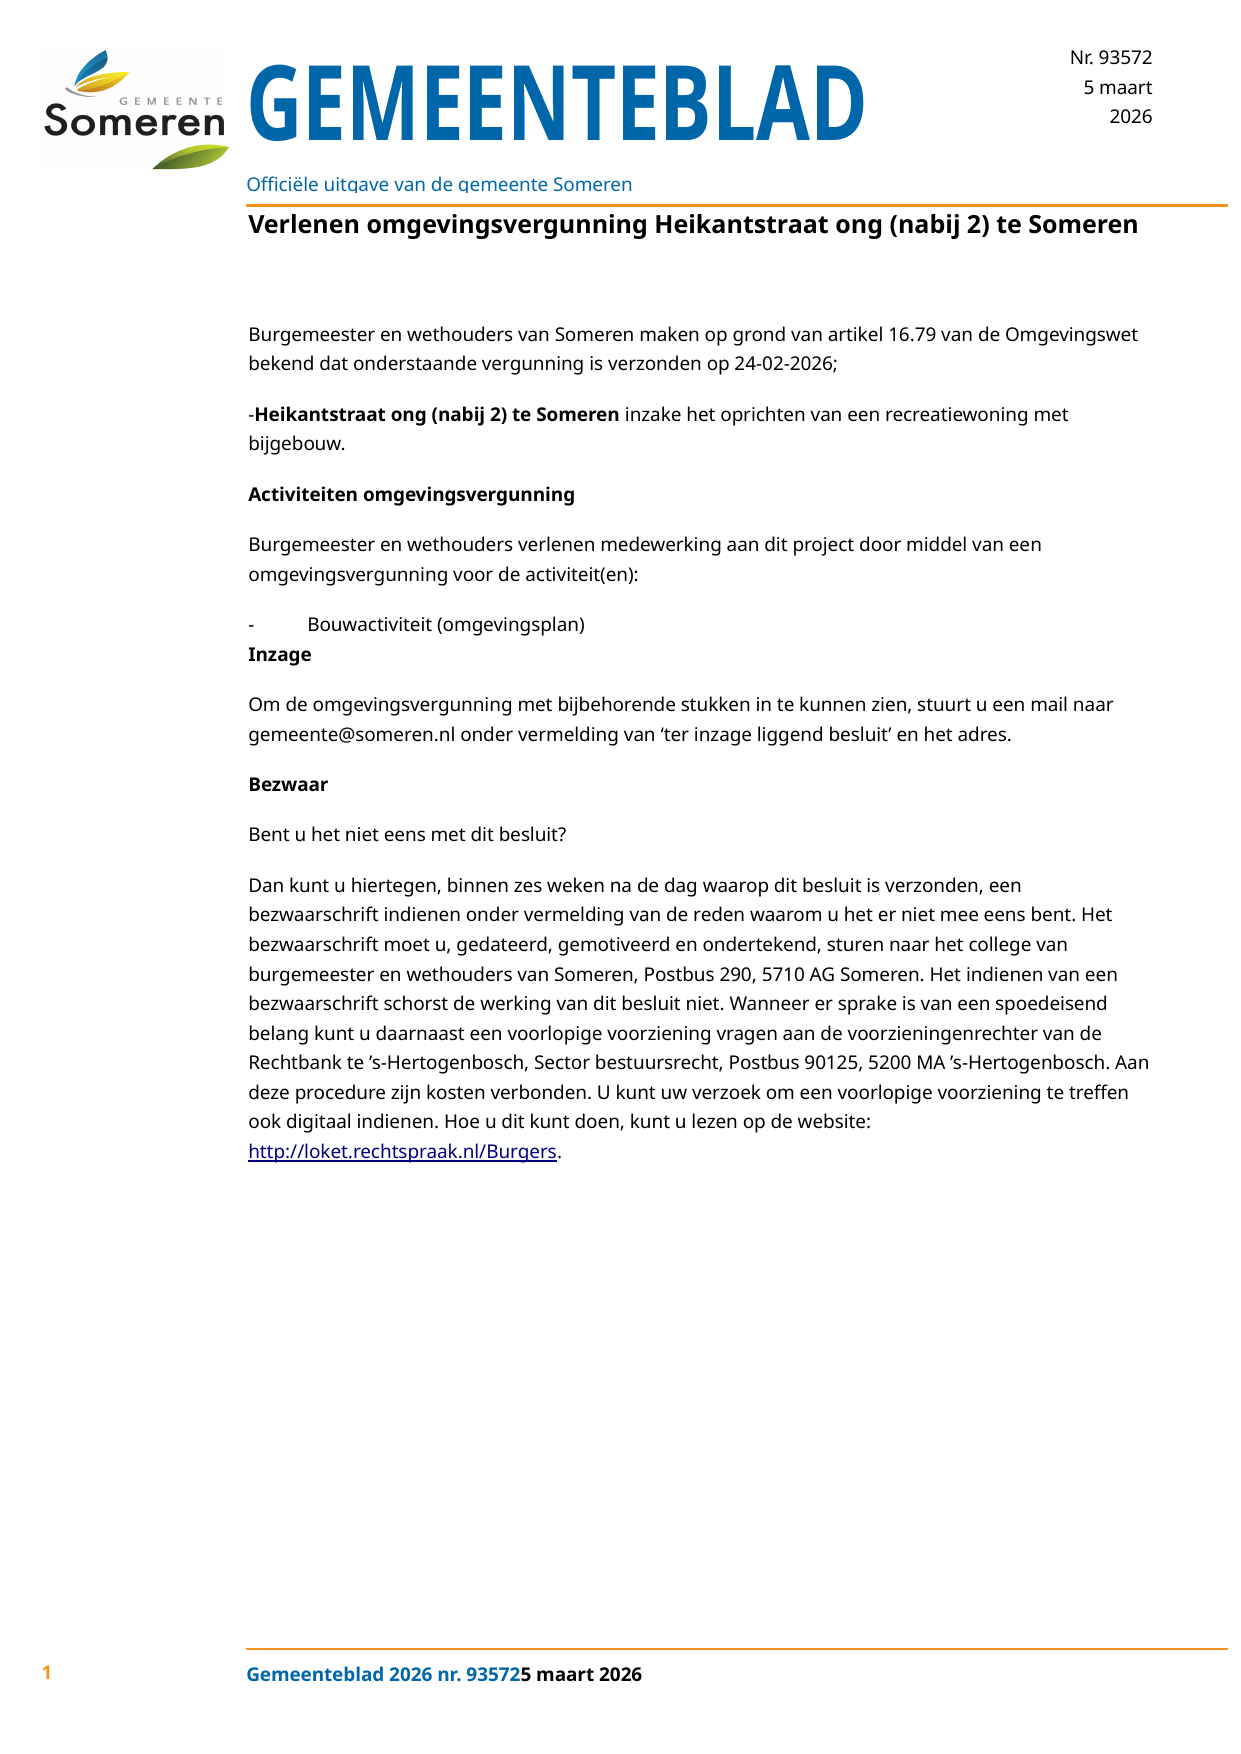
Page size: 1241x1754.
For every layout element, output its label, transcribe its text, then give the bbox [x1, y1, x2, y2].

text Inzage [248, 641, 1152, 666]
text Activiteiten omgevingsvergunning [248, 481, 1152, 506]
text Bezwaar [248, 771, 1152, 797]
text Om de omgevingsvergunning met bijbehorende stukken in te kunnen zien, stuurt u een mail naar gemeente@someren.nl onder vermelding van ‘ter inzage liggend besluit’ en het adres. [248, 691, 1152, 746]
text Burgemeester en wethouders van Someren maken op grond van artikel 16.79 van de Omgevingswet bekend dat onderstaande vergunning is verzonden op 24-02-2026; [248, 321, 1152, 376]
text Verlenen omgevingsvergunning Heikantstraat ong (nabij 2) te Someren [248, 207, 1152, 241]
text Dan kunt u hiertegen, binnen zes weken na de dag waarop dit besluit is verzonden, een bezwaarschrift indienen onder vermelding van de reden waarom u het er niet mee eens bent. Het bezwaarschrift moet u, gedateerd, gemotiveerd en ondertekend, sturen naar het college van burgemeester en wethouders van Someren, Postbus 290, 5710 AG Someren. Het indienen van een bezwaarschrift schorst de werking van dit besluit niet. Wanneer er sprake is van een spoedeisend belang kunt u daarnaast een voorlopige voorziening vragen aan de voorzieningenrechter van de Rechtbank te ’s-Hertogenbosch, Sector bestuursrecht, Postbus 90125, 5200 MA ’s-Hertogenbosch. Aan deze procedure zijn kosten verbonden. U kunt uw verzoek om een voorlopige voorziening te treffen ook digitaal indienen. Hoe u dit kunt doen, kunt u lezen op de website: http://loket.rechtspraak.nl/Burgers. [248, 872, 1152, 1164]
text Burgemeester en wethouders verlenen medewerking aan dit project door middel van een omgevingsvergunning voor de activiteit(en): [248, 531, 1152, 586]
list Bouwactiviteit (omgevingsplan) [248, 611, 1152, 637]
text -Heikantstraat ong (nabij 2) te Someren inzake het oprichten van een recreatiewoning met bijgebouw. [248, 401, 1152, 456]
text Bent u het niet eens met dit besluit? [248, 822, 1152, 847]
picture [41, 47, 231, 172]
